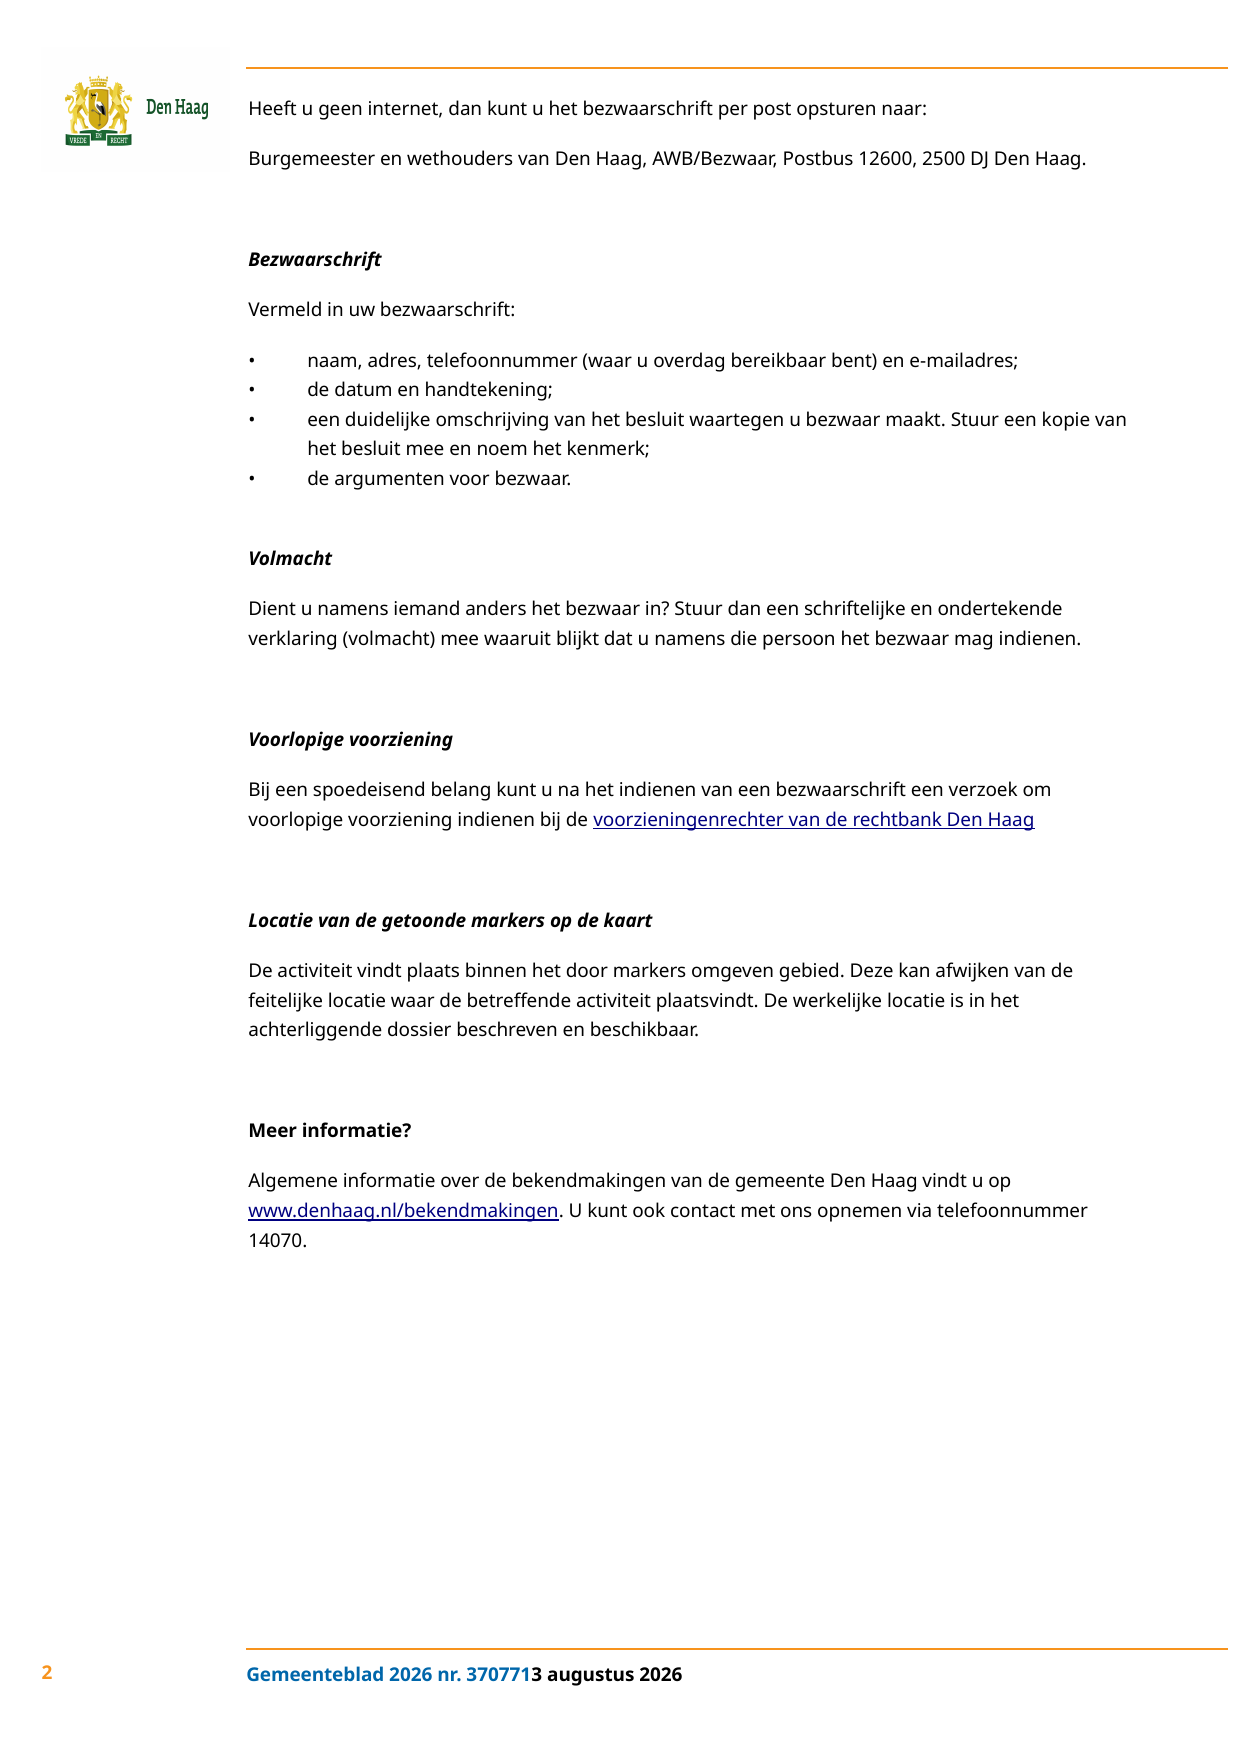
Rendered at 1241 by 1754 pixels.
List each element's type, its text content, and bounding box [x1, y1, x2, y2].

text De activiteit vindt plaats binnen het door markers omgeven gebied. Deze kan afwijken van de feitelijke locatie waar de betreffende activiteit plaatsvindt. De werkelijke locatie is in het achterliggende dossier beschreven en beschikbaar. [248, 957, 1152, 1042]
text Vermeld in uw bezwaarschrift: [248, 296, 1152, 322]
list de datum en handtekening; [248, 376, 1152, 402]
text Meer informatie? [248, 1117, 1152, 1143]
text Bezwaarschrift [248, 246, 1152, 272]
text Locatie van de getoonde markers op de kaart [248, 907, 1152, 933]
text Bij een spoedeisend belang kunt u na het indienen van een bezwaarschrift een verzoek om voorlopige voorziening indienen bij de voorzieningenrechter van de rechtbank Den Haag [248, 776, 1152, 832]
picture [41, 47, 231, 172]
list naam, adres, telefoonnummer (waar u overdag bereikbaar bent) en e-mailadres; [248, 347, 1152, 373]
list de argumenten voor bezwaar. [248, 465, 1152, 491]
list een duidelijke omschrijving van het besluit waartegen u bezwaar maakt. Stuur een kopie van het besluit mee en noem het kenmerk; [248, 406, 1152, 461]
text Volmacht [248, 545, 1152, 571]
text Dient u namens iemand anders het bezwaar in? Stuur dan een schriftelijke en ondertekende verklaring (volmacht) mee waaruit blijkt dat u namens die persoon het bezwaar mag indienen. [248, 596, 1152, 651]
text Heeft u geen internet, dan kunt u het bezwaarschrift per post opsturen naar: [248, 95, 1152, 121]
text Voorlopige voorziening [248, 726, 1152, 752]
text Algemene informatie over de bekendmakingen van de gemeente Den Haag vindt u op www.denhaag.nl/bekendmakingen. U kunt ook contact met ons opnemen via telefoonnummer 14070. [248, 1168, 1152, 1253]
text Burgemeester en wethouders van Den Haag, AWB/Bezwaar, Postbus 12600, 2500 DJ Den Haag. [248, 145, 1152, 171]
